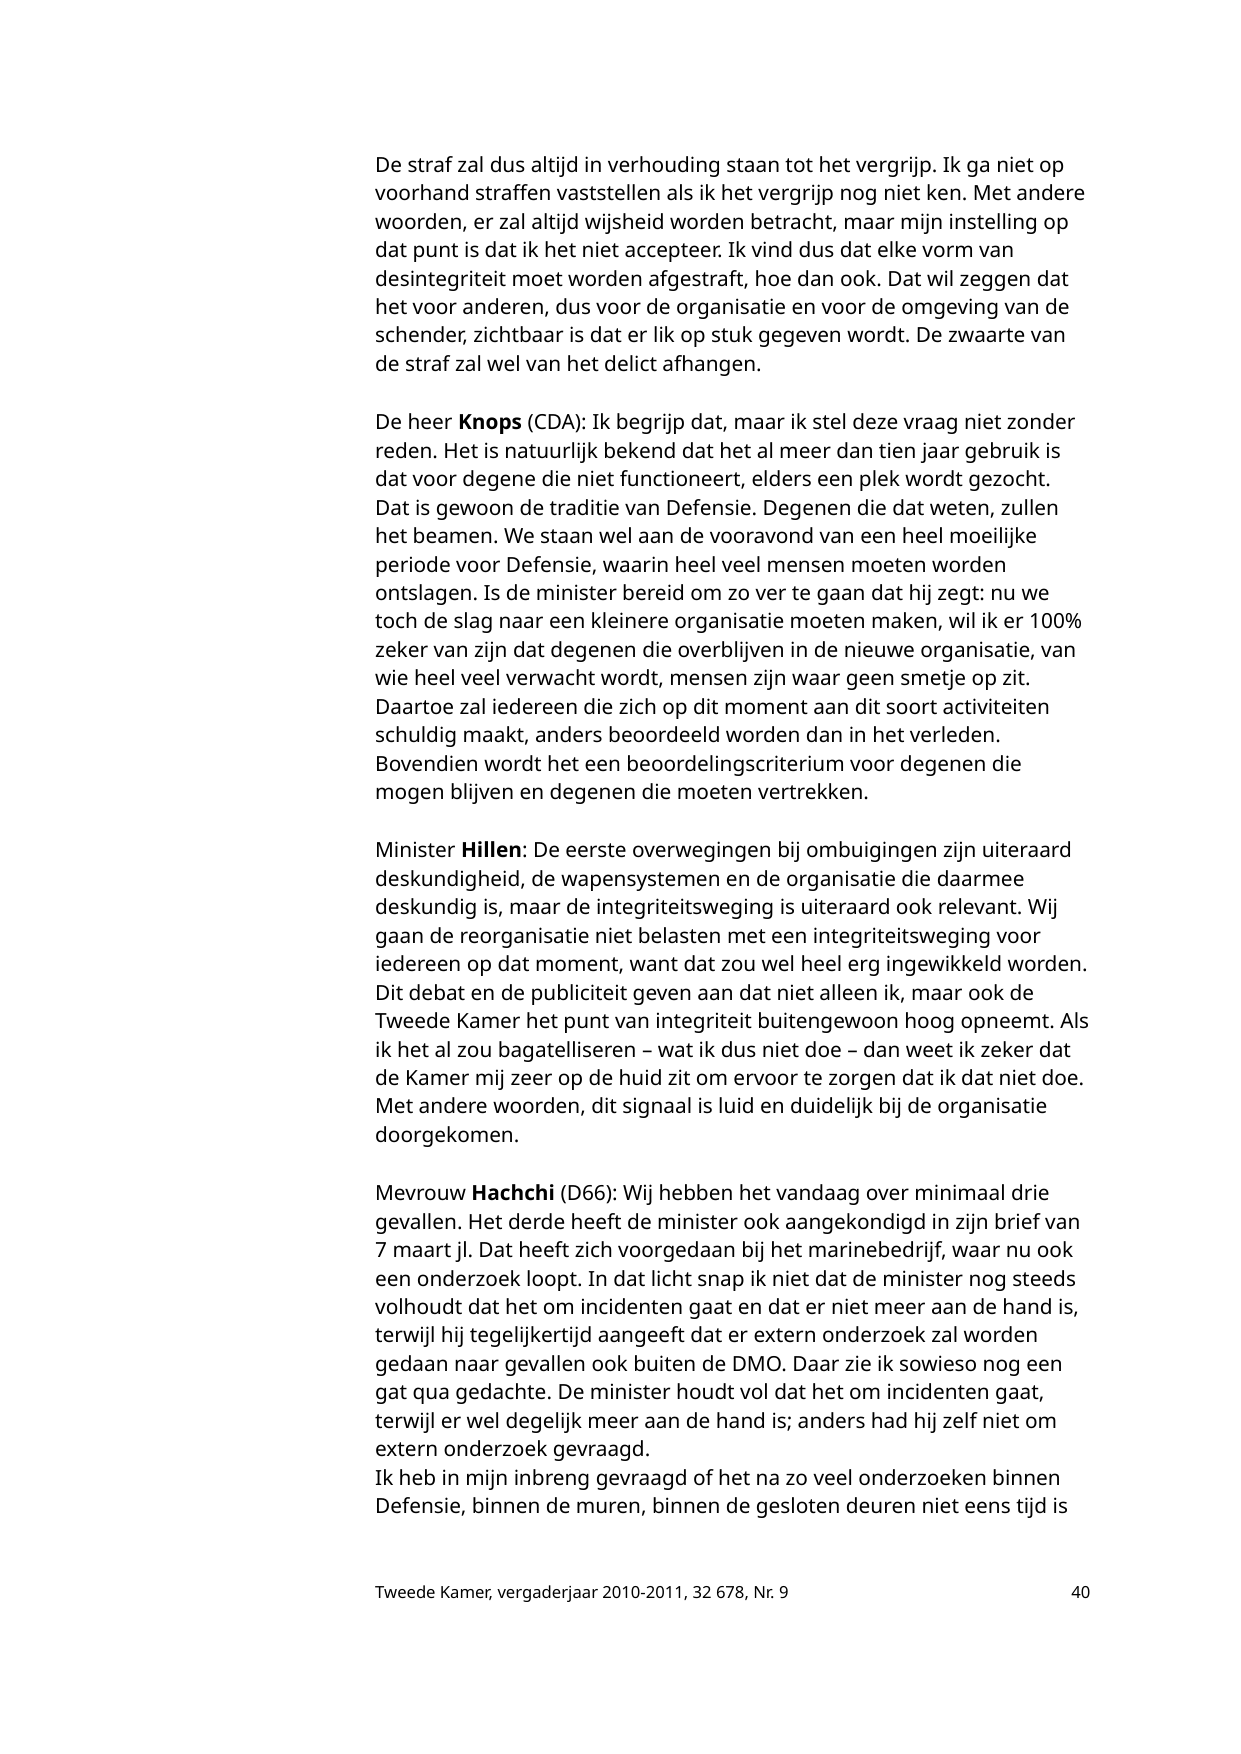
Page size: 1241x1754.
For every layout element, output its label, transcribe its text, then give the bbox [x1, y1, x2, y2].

text Mevrouw Hachchi (D66): Wij hebben het vandaag over minimaal drie gevallen. Het derde heeft de minister ook aangekondigd in zijn brief van 7 maart jl. Dat heeft zich voorgedaan bij het marinebedrijf, waar nu ook een onderzoek loopt. In dat licht snap ik niet dat de minister nog steeds volhoudt dat het om incidenten gaat en dat er niet meer aan de hand is, terwijl hij tegelijkertijd aangeeft dat er extern onderzoek zal worden gedaan naar gevallen ook buiten de DMO. Daar zie ik sowieso nog een gat qua gedachte. De minister houdt vol dat het om incidenten gaat, terwijl er wel degelijk meer aan de hand is; anders had hij zelf niet om extern onderzoek gevraagd. [375, 1178, 1090, 1463]
text Minister Hillen: De eerste overwegingen bij ombuigingen zijn uiteraard deskundigheid, de wapensystemen en de organisatie die daarmee deskundig is, maar de integriteitsweging is uiteraard ook relevant. Wij gaan de reorganisatie niet belasten met een integriteitsweging voor iedereen op dat moment, want dat zou wel heel erg ingewikkeld worden. Dit debat en de publiciteit geven aan dat niet alleen ik, maar ook de Tweede Kamer het punt van integriteit buitengewoon hoog opneemt. Als ik het al zou bagatelliseren – wat ik dus niet doe – dan weet ik zeker dat de Kamer mij zeer op de huid zit om ervoor te zorgen dat ik dat niet doe. Met andere woorden, dit signaal is luid en duidelijk bij de organisatie doorgekomen. [375, 836, 1090, 1148]
text De straf zal dus altijd in verhouding staan tot het vergrijp. Ik ga niet op voorhand straffen vaststellen als ik het vergrijp nog niet ken. Met andere woorden, er zal altijd wijsheid worden betracht, maar mijn instelling op dat punt is dat ik het niet accepteer. Ik vind dus dat elke vorm van desintegriteit moet worden afgestraft, hoe dan ook. Dat wil zeggen dat het voor anderen, dus voor de organisatie en voor de omgeving van de schender, zichtbaar is dat er lik op stuk gegeven wordt. De zwaarte van de straf zal wel van het delict afhangen. [375, 150, 1090, 377]
text De heer Knops (CDA): Ik begrijp dat, maar ik stel deze vraag niet zonder reden. Het is natuurlijk bekend dat het al meer dan tien jaar gebruik is dat voor degene die niet functioneert, elders een plek wordt gezocht. Dat is gewoon de traditie van Defensie. Degenen die dat weten, zullen het beamen. We staan wel aan de vooravond van een heel moeilijke periode voor Defensie, waarin heel veel mensen moeten worden ontslagen. Is de minister bereid om zo ver te gaan dat hij zegt: nu we toch de slag naar een kleinere organisatie moeten maken, wil ik er 100% zeker van zijn dat degenen die overblijven in de nieuwe organisatie, van wie heel veel verwacht wordt, mensen zijn waar geen smetje op zit. Daartoe zal iedereen die zich op dit moment aan dit soort activiteiten schuldig maakt, anders beoordeeld worden dan in het verleden. Bovendien wordt het een beoordelingscriterium voor degenen die mogen blijven en degenen die moeten vertrekken. [375, 407, 1090, 806]
text Ik heb in mijn inbreng gevraagd of het na zo veel onderzoeken binnen Defensie, binnen de muren, binnen de gesloten deuren niet eens tijd is [375, 1463, 1090, 1520]
